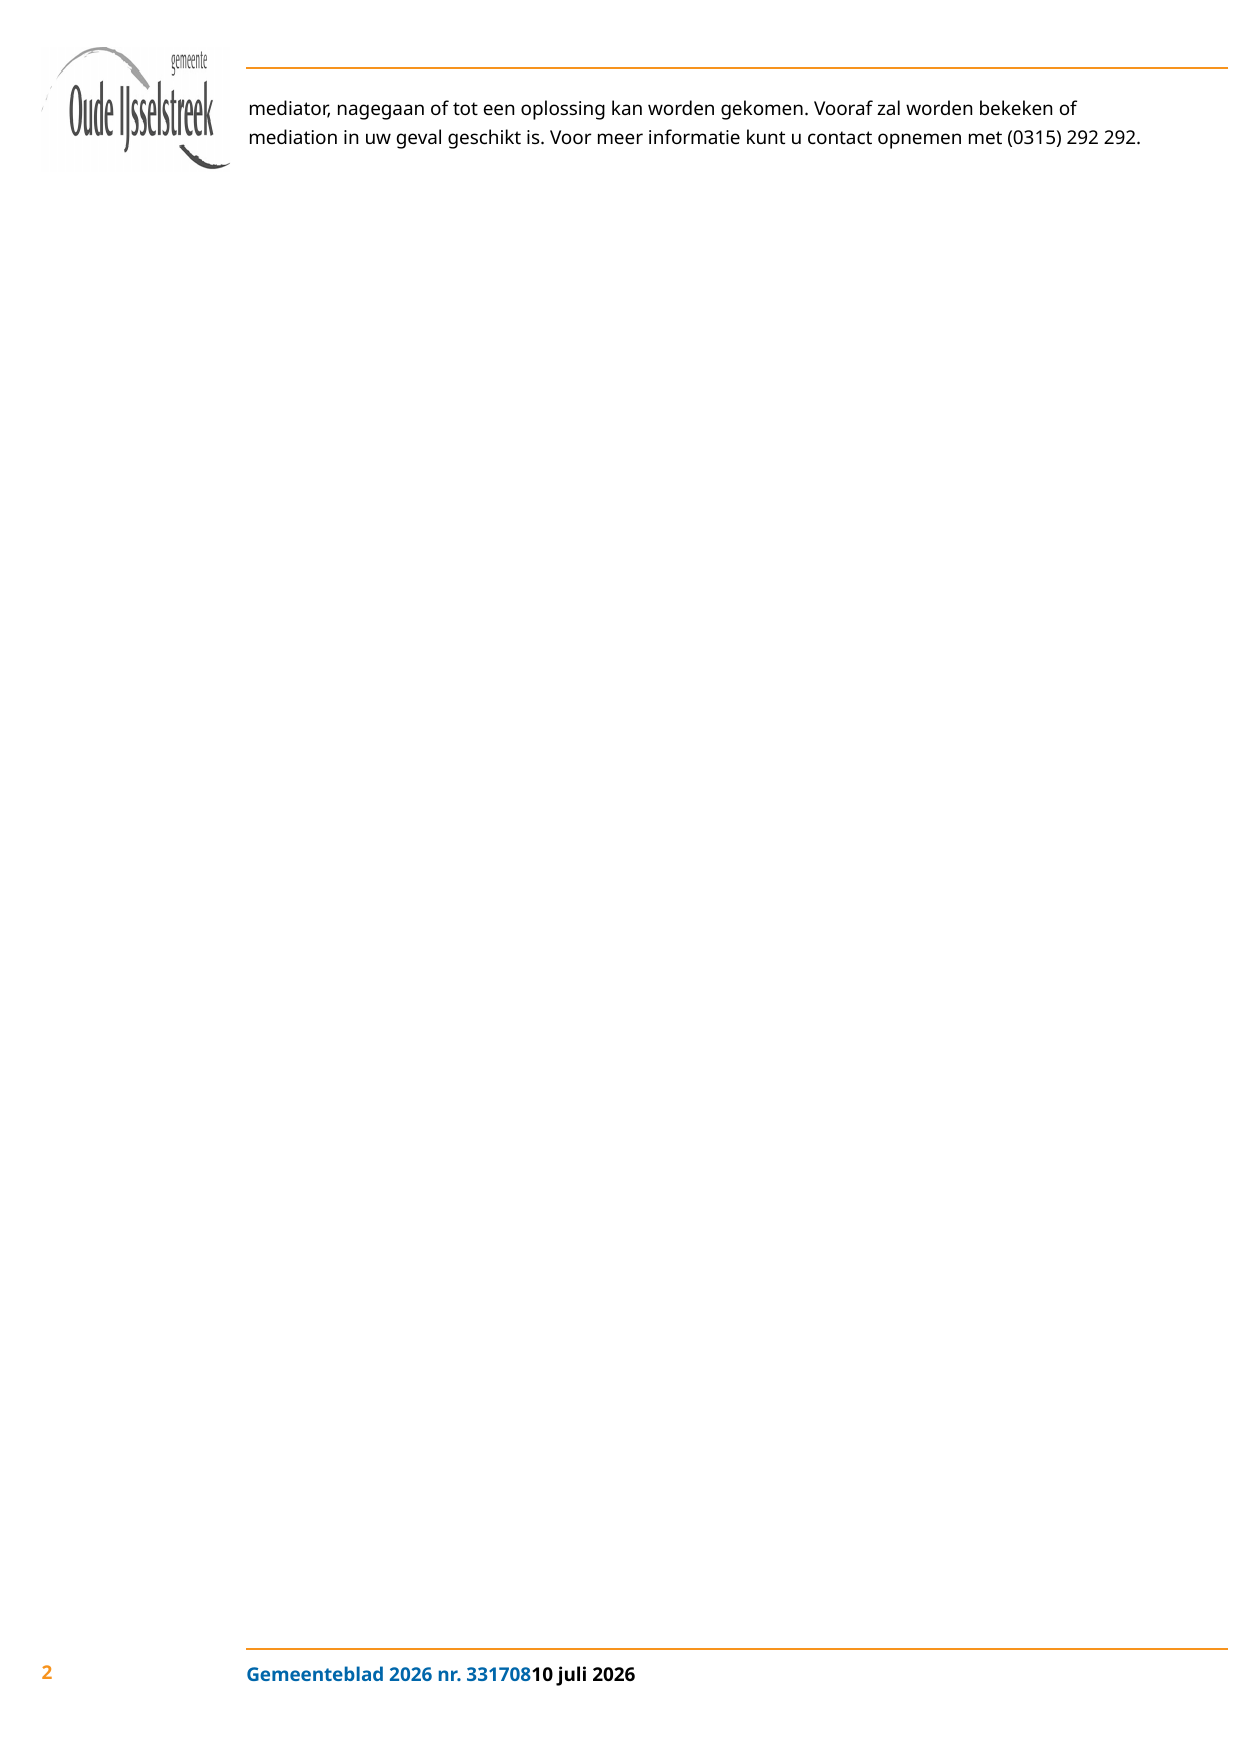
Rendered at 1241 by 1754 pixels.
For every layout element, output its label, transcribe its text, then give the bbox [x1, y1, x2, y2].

text mediator, nagegaan of tot een oplossing kan worden gekomen. Vooraf zal worden bekeken of mediation in uw geval geschikt is. Voor meer informatie kunt u contact opnemen met (0315) 292 292. [248, 95, 1152, 150]
picture [41, 47, 231, 172]
